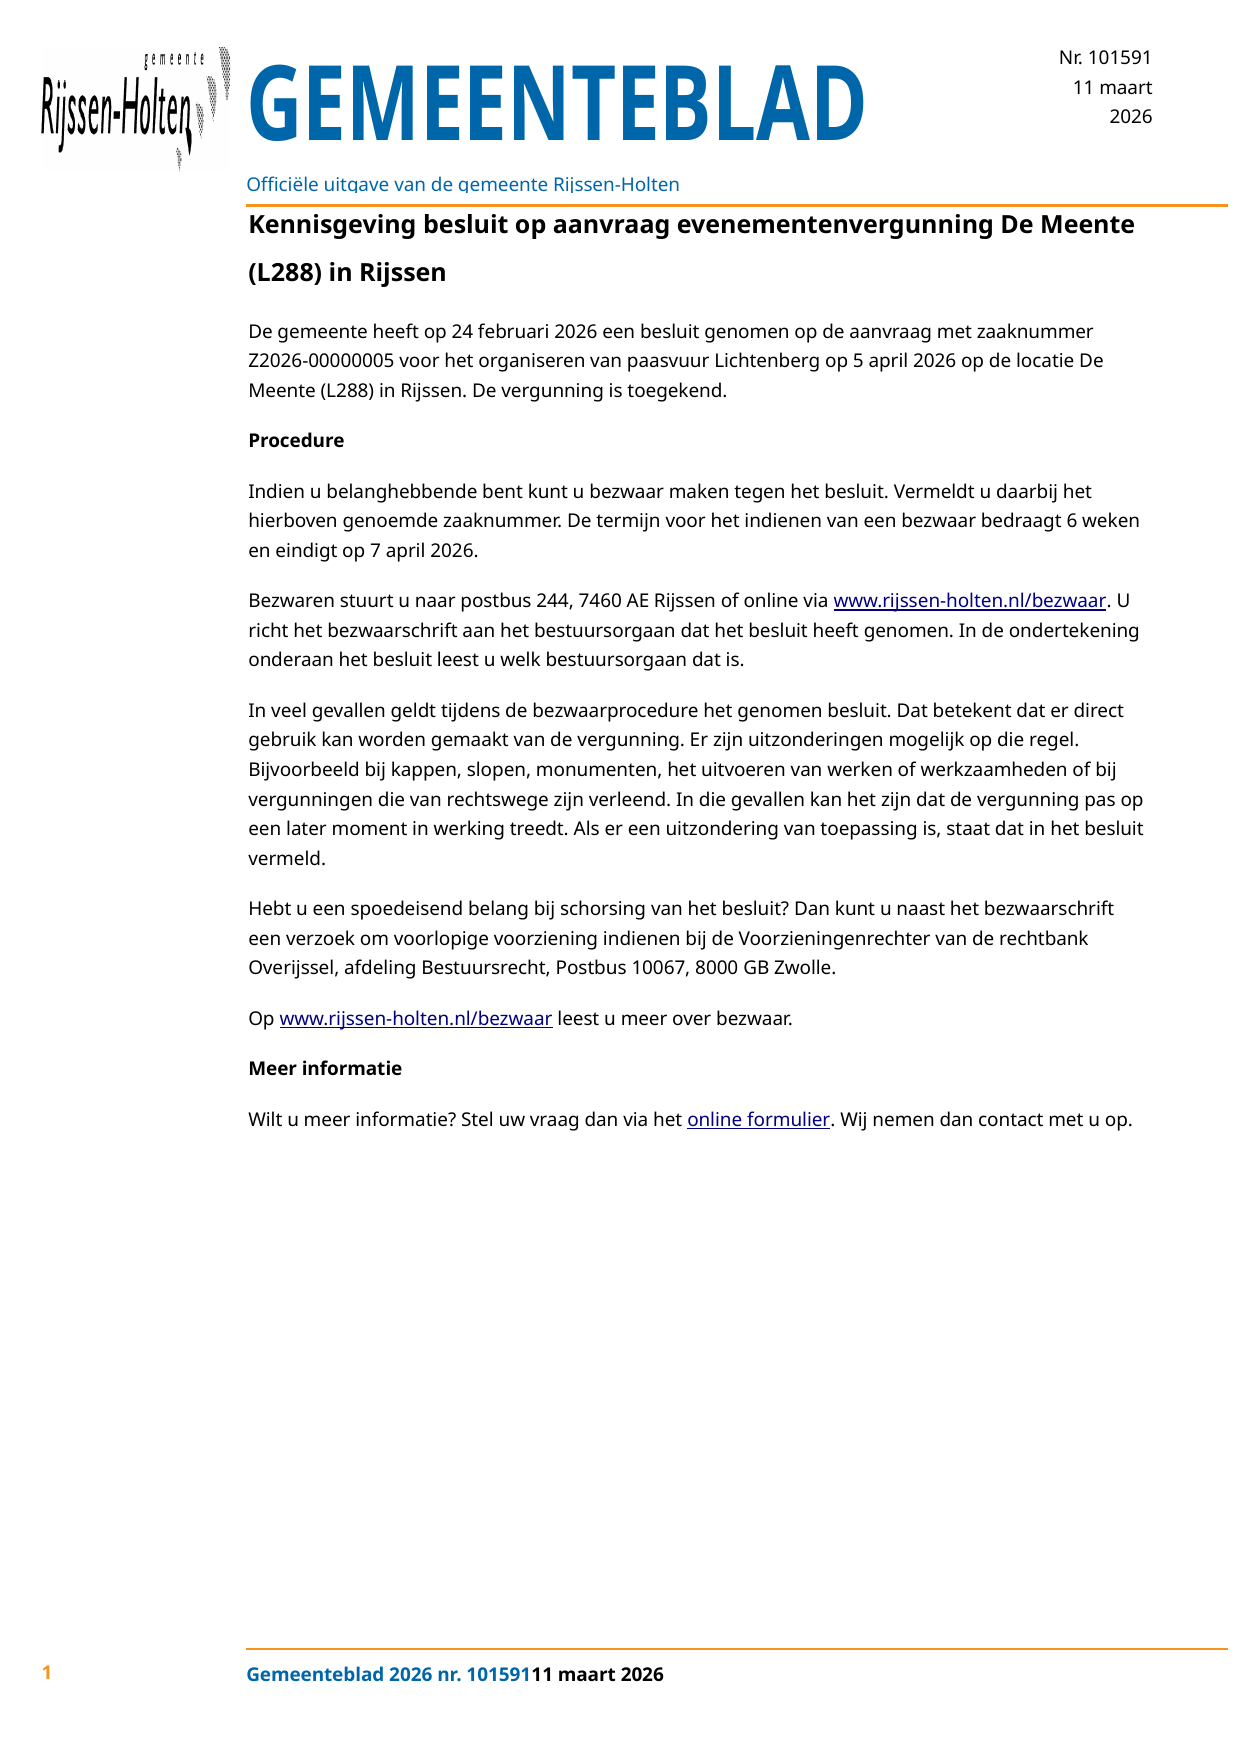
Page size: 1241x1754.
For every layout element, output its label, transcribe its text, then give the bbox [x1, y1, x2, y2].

text Meer informatie [248, 1055, 1152, 1081]
picture [41, 47, 231, 172]
text Wilt u meer informatie? Stel uw vraag dan via het online formulier. Wij nemen dan contact met u op. [248, 1106, 1152, 1132]
text De gemeente heeft op 24 februari 2026 een besluit genomen op de aanvraag met zaaknummer Z2026-00000005 voor het organiseren van paasvuur Lichtenberg op 5 april 2026 op de locatie De Meente (L288) in Rijssen. De vergunning is toegekend. [248, 318, 1152, 403]
text Bezwaren stuurt u naar postbus 244, 7460 AE Rijssen of online via www.rijssen-holten.nl/bezwaar. U richt het bezwaarschrift aan het bestuursorgaan dat het besluit heeft genomen. In de ondertekening onderaan het besluit leest u welk bestuursorgaan dat is. [248, 587, 1152, 672]
text Hebt u een spoedeisend belang bij schorsing van het besluit? Dan kunt u naast het bezwaarschrift een verzoek om voorlopige voorziening indienen bij de Voorzieningenrechter van de rechtbank Overijssel, afdeling Bestuursrecht, Postbus 10067, 8000 GB Zwolle. [248, 895, 1152, 980]
text Op www.rijssen-holten.nl/bezwaar leest u meer over bezwaar. [248, 1005, 1152, 1031]
text Indien u belanghebbende bent kunt u bezwaar maken tegen het besluit. Vermeldt u daarbij het hierboven genoemde zaaknummer. De termijn voor het indienen van een bezwaar bedraagt 6 weken en eindigt op 7 april 2026. [248, 478, 1152, 563]
text In veel gevallen geldt tijdens de bezwaarprocedure het genomen besluit. Dat betekent dat er direct gebruik kan worden gemaakt van de vergunning. Er zijn uitzonderingen mogelijk op die regel. Bijvoorbeeld bij kappen, slopen, monumenten, het uitvoeren van werken of werkzaamheden of bij vergunningen die van rechtswege zijn verleend. In die gevallen kan het zijn dat de vergunning pas op een later moment in werking treedt. Als er een uitzondering van toepassing is, staat dat in het besluit vermeld. [248, 697, 1152, 871]
text Kennisgeving besluit op aanvraag evenementenvergunning De Meente (L288) in Rijssen [248, 207, 1152, 288]
text Procedure [248, 427, 1152, 453]
